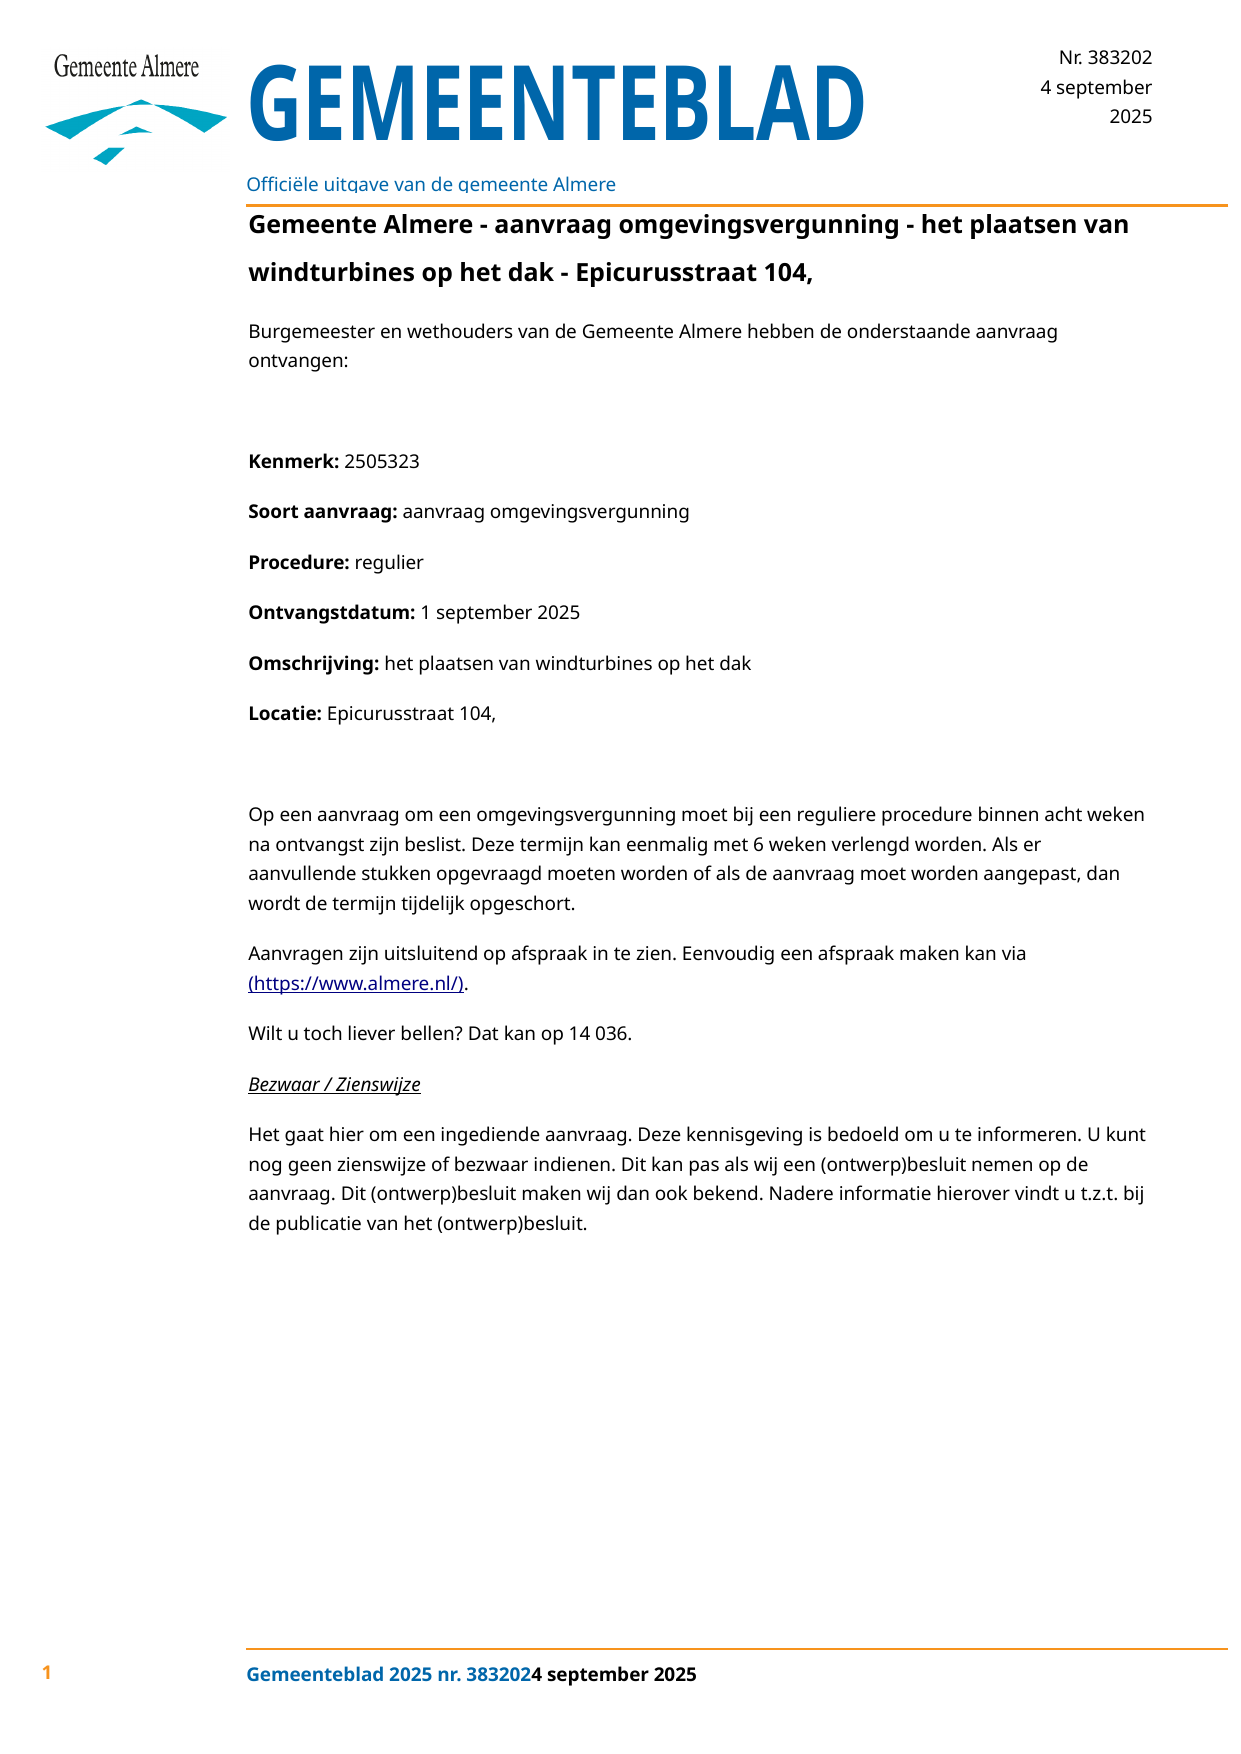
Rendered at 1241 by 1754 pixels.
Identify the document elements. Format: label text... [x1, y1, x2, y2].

text Soort aanvraag: aanvraag omgevingsvergunning [248, 499, 1152, 524]
text Ontvangstdatum: 1 september 2025 [248, 599, 1152, 625]
text Kenmerk: 2505323 [248, 448, 1152, 474]
text Procedure: regulier [248, 549, 1152, 575]
text Wilt u toch liever bellen? Dat kan op 14 036. [248, 1020, 1152, 1046]
text Het gaat hier om een ingediende aanvraag. Deze kennisgeving is bedoeld om u te informeren. U kunt nog geen zienswijze of bezwaar indienen. Dit kan pas als wij een (ontwerp)besluit nemen op de aanvraag. Dit (ontwerp)besluit maken wij dan ook bekend. Nadere informatie hierover vindt u t.z.t. bij de publicatie van het (ontwerp)besluit. [248, 1121, 1152, 1236]
text Burgemeester en wethouders van de Gemeente Almere hebben de onderstaande aanvraag ontvangen: [248, 318, 1152, 373]
text Op een aanvraag om een omgevingsvergunning moet bij een reguliere procedure binnen acht weken na ontvangst zijn beslist. Deze termijn kan eenmalig met 6 weken verlengd worden. Als er aanvullende stukken opgevraagd moeten worden of als de aanvraag moet worden aangepast, dan wordt de termijn tijdelijk opgeschort. [248, 801, 1152, 916]
picture [41, 47, 231, 172]
text Bezwaar / Zienswijze [248, 1071, 1152, 1097]
text Locatie: Epicurusstraat 104, [248, 700, 1152, 726]
text Omschrijving: het plaatsen van windturbines op het dak [248, 650, 1152, 676]
text Aanvragen zijn uitsluitend op afspraak in te zien. Eenvoudig een afspraak maken kan via (https://www.almere.nl/). [248, 940, 1152, 996]
text Gemeente Almere - aanvraag omgevingsvergunning - het plaatsen van windturbines op het dak - Epicurusstraat 104, [248, 207, 1152, 288]
